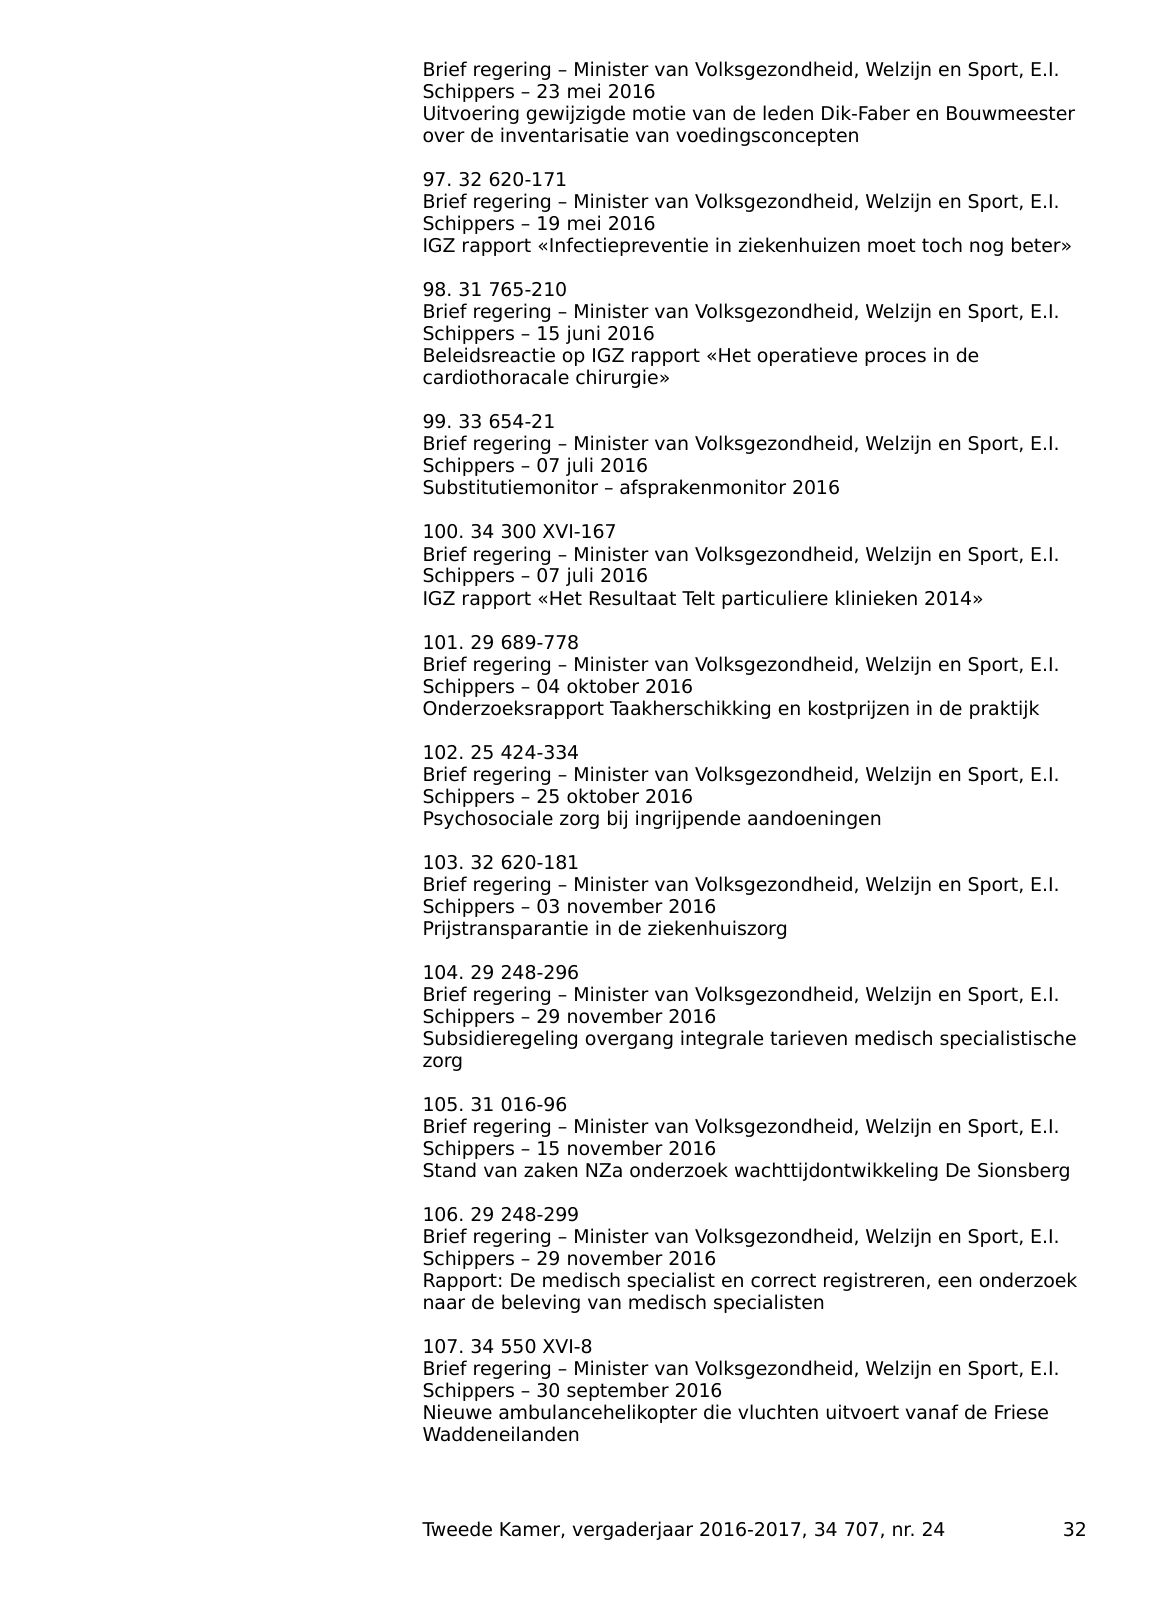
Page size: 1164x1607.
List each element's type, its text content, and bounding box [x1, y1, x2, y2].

text 106. 29 248-299 [422, 1204, 1087, 1226]
text 101. 29 689-778 [422, 632, 1087, 653]
text 103. 32 620-181 [422, 852, 1087, 874]
text 102. 25 424-334 [422, 742, 1087, 764]
text Onderzoeksrapport Taakherschikking en kostprijzen in de praktijk [422, 697, 1087, 719]
text Brief regering – Minister van Volksgezondheid, Welzijn en Sport, E.I. Schippers – 07 juli 2016 [422, 433, 1087, 477]
text Psychosociale zorg bij ingrijpende aandoeningen [422, 808, 1087, 829]
text Prijstransparantie in de ziekenhuiszorg [422, 918, 1087, 940]
text 104. 29 248-296 [422, 962, 1087, 984]
text Brief regering – Minister van Volksgezondheid, Welzijn en Sport, E.I. Schippers – 23 mei 2016 [422, 59, 1087, 103]
text IGZ rapport «Het Resultaat Telt particuliere klinieken 2014» [422, 587, 1087, 609]
text Brief regering – Minister van Volksgezondheid, Welzijn en Sport, E.I. Schippers – 30 september 2016 [422, 1358, 1087, 1402]
text IGZ rapport «Infectiepreventie in ziekenhuizen moet toch nog beter» [422, 235, 1087, 257]
text Brief regering – Minister van Volksgezondheid, Welzijn en Sport, E.I. Schippers – 04 oktober 2016 [422, 653, 1087, 697]
text Brief regering – Minister van Volksgezondheid, Welzijn en Sport, E.I. Schippers – 03 november 2016 [422, 874, 1087, 918]
text Subsidieregeling overgang integrale tarieven medisch specialistische zorg [422, 1028, 1087, 1072]
text Beleidsreactie op IGZ rapport «Het operatieve proces in de cardiothoracale chirurgie» [422, 345, 1087, 389]
text Brief regering – Minister van Volksgezondheid, Welzijn en Sport, E.I. Schippers – 19 mei 2016 [422, 191, 1087, 235]
text Brief regering – Minister van Volksgezondheid, Welzijn en Sport, E.I. Schippers – 15 juni 2016 [422, 301, 1087, 345]
text Brief regering – Minister van Volksgezondheid, Welzijn en Sport, E.I. Schippers – 29 november 2016 [422, 984, 1087, 1028]
text Brief regering – Minister van Volksgezondheid, Welzijn en Sport, E.I. Schippers – 15 november 2016 [422, 1116, 1087, 1160]
text Uitvoering gewijzigde motie van de leden Dik-Faber en Bouwmeester over de inventarisatie van voedingsconcepten [422, 103, 1087, 147]
text 105. 31 016-96 [422, 1094, 1087, 1116]
text Stand van zaken NZa onderzoek wachttijdontwikkeling De Sionsberg [422, 1160, 1087, 1182]
text Substitutiemonitor – afsprakenmonitor 2016 [422, 477, 1087, 499]
text Brief regering – Minister van Volksgezondheid, Welzijn en Sport, E.I. Schippers – 29 november 2016 [422, 1226, 1087, 1270]
text 107. 34 550 XVI-8 [422, 1336, 1087, 1358]
text 99. 33 654-21 [422, 411, 1087, 433]
text Nieuwe ambulancehelikopter die vluchten uitvoert vanaf de Friese Waddeneilanden [422, 1402, 1087, 1446]
text 97. 32 620-171 [422, 169, 1087, 191]
text 98. 31 765-210 [422, 279, 1087, 301]
text Brief regering – Minister van Volksgezondheid, Welzijn en Sport, E.I. Schippers – 07 juli 2016 [422, 543, 1087, 587]
text Rapport: De medisch specialist en correct registreren, een onderzoek naar de beleving van medisch specialisten [422, 1270, 1087, 1314]
text Brief regering – Minister van Volksgezondheid, Welzijn en Sport, E.I. Schippers – 25 oktober 2016 [422, 764, 1087, 808]
text 100. 34 300 XVI-167 [422, 521, 1087, 543]
